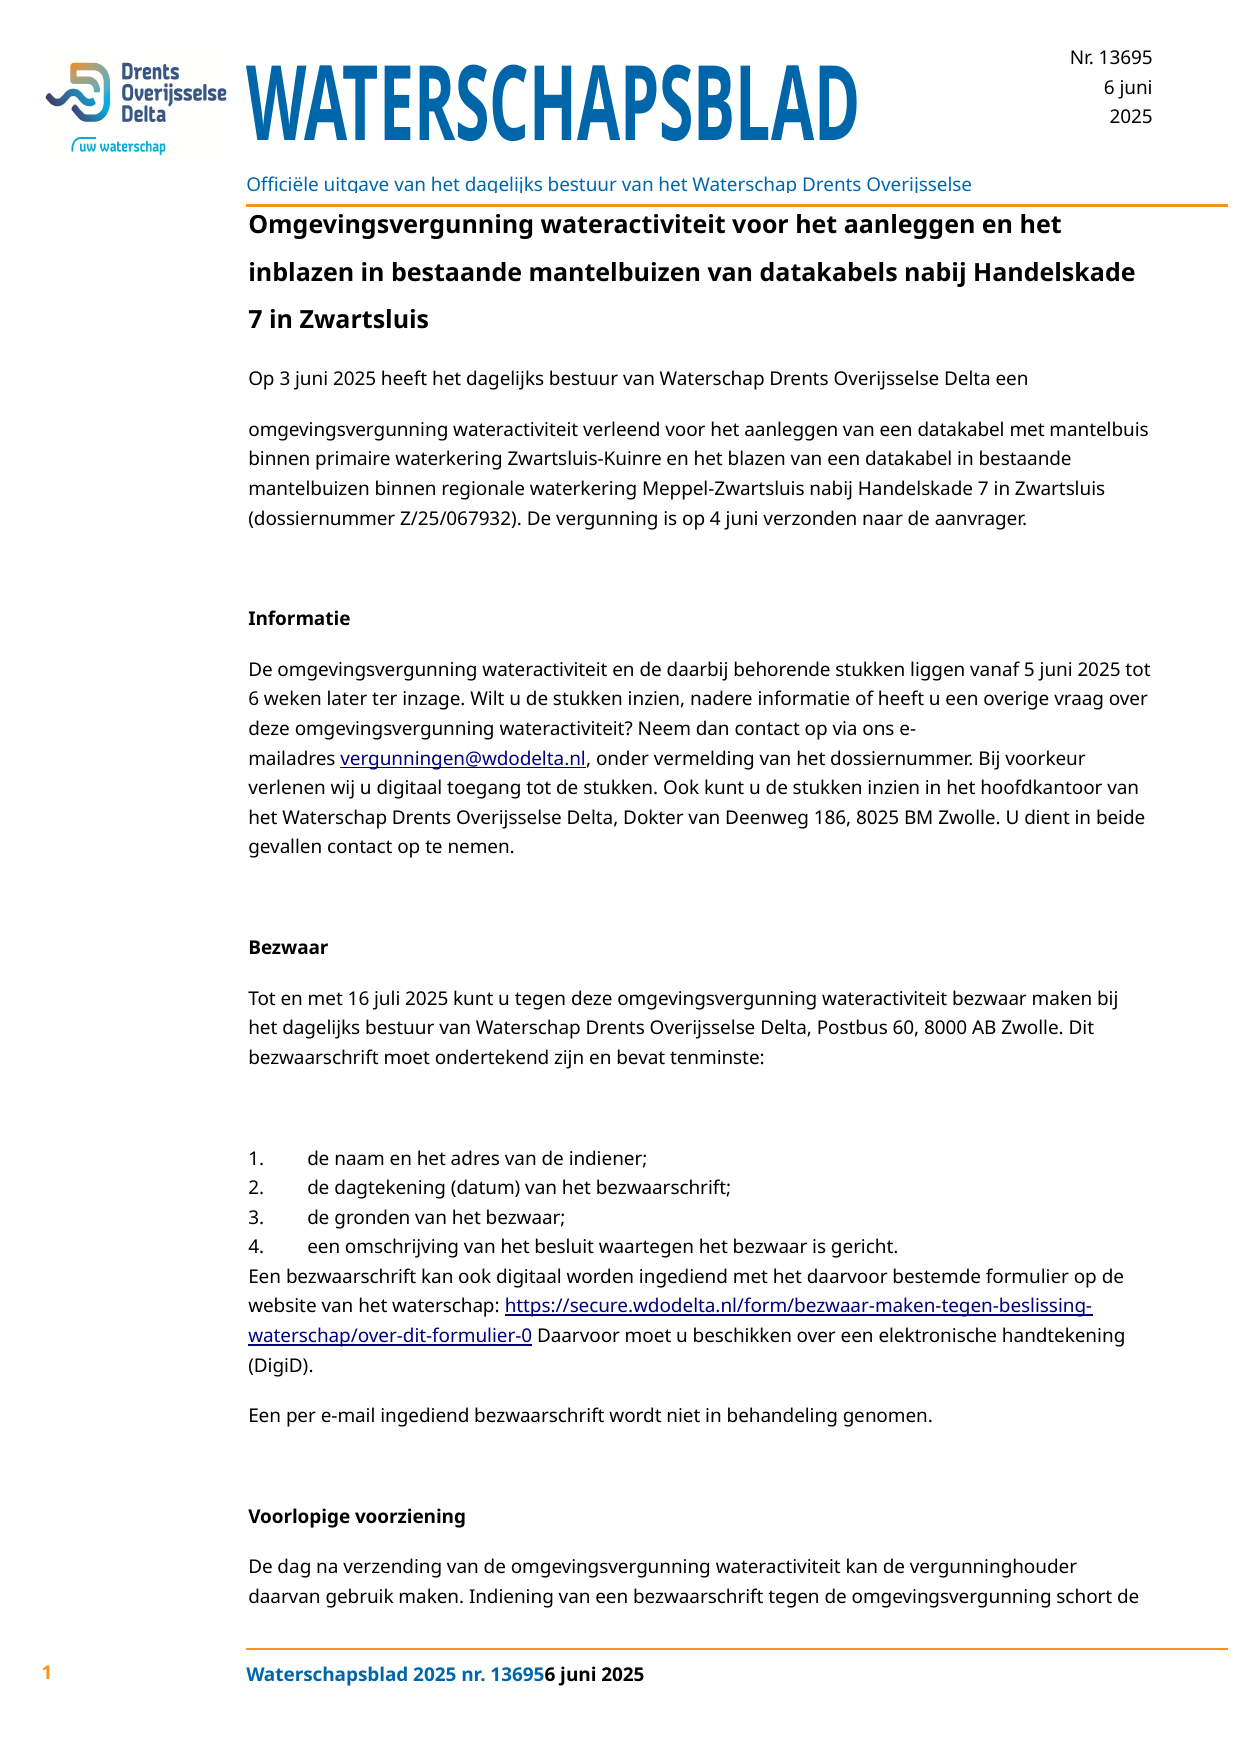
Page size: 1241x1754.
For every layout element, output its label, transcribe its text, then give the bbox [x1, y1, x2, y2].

text Op 3 juni 2025 heeft het dagelijks bestuur van Waterschap Drents Overijsselse Delta een [248, 366, 1152, 391]
text Omgevingsvergunning wateractiviteit voor het aanleggen en het inblazen in bestaande mantelbuizen van datakabels nabij Handelskade 7 in Zwartsluis [248, 207, 1152, 336]
text Een per e-mail ingediend bezwaarschrift wordt niet in behandeling genomen. [248, 1402, 1152, 1428]
picture [41, 47, 231, 172]
text Voorlopige voorziening [248, 1503, 1152, 1529]
list een omschrijving van het besluit waartegen het bezwaar is gericht. [248, 1233, 1152, 1259]
text Informatie [248, 606, 1152, 631]
text De dag na verzending van de omgevingsvergunning wateractiviteit kan de vergunninghouder daarvan gebruik maken. Indiening van een bezwaarschrift tegen de omgevingsvergunning schort de [248, 1553, 1152, 1609]
text Tot en met 16 juli 2025 kunt u tegen deze omgevingsvergunning wateractiviteit bezwaar maken bij het dagelijks bestuur van Waterschap Drents Overijsselse Delta, Postbus 60, 8000 AB Zwolle. Dit bezwaarschrift moet ondertekend zijn en bevat tenminste: [248, 985, 1152, 1069]
text omgevingsvergunning wateractiviteit verleend voor het aanleggen van een datakabel met mantelbuis binnen primaire waterkering Zwartsluis-Kuinre en het blazen van een datakabel in bestaande mantelbuizen binnen regionale waterkering Meppel-Zwartsluis nabij Handelskade 7 in Zwartsluis (dossiernummer Z/25/067932). De vergunning is op 4 juni verzonden naar de aanvrager. [248, 416, 1152, 530]
list de gronden van het bezwaar; [248, 1204, 1152, 1229]
text Een bezwaarschrift kan ook digitaal worden ingediend met het daarvoor bestemde formulier op de website van het waterschap: https://secure.wdodelta.nl/form/bezwaar-maken-tegen-beslissing-waterschap/over-dit-formulier-0 Daarvoor moet u beschikken over een elektronische handtekening (DigiD). [248, 1263, 1152, 1377]
text De omgevingsvergunning wateractiviteit en de daarbij behorende stukken liggen vanaf 5 juni 2025 tot 6 weken later ter inzage. Wilt u de stukken inzien, nadere informatie of heeft u een overige vraag over deze omgevingsvergunning wateractiviteit? Neem dan contact op via ons e-mailadres vergunningen@wdodelta.nl, onder vermelding van het dossiernummer. Bij voorkeur verlenen wij u digitaal toegang tot de stukken. Ook kunt u de stukken inzien in het hoofdkantoor van het Waterschap Drents Overijsselse Delta, Dokter van Deenweg 186, 8025 BM Zwolle. U dient in beide gevallen contact op te nemen. [248, 656, 1152, 859]
list de dagtekening (datum) van het bezwaarschrift; [248, 1174, 1152, 1200]
list de naam en het adres van de indiener; [248, 1145, 1152, 1170]
text Bezwaar [248, 934, 1152, 960]
